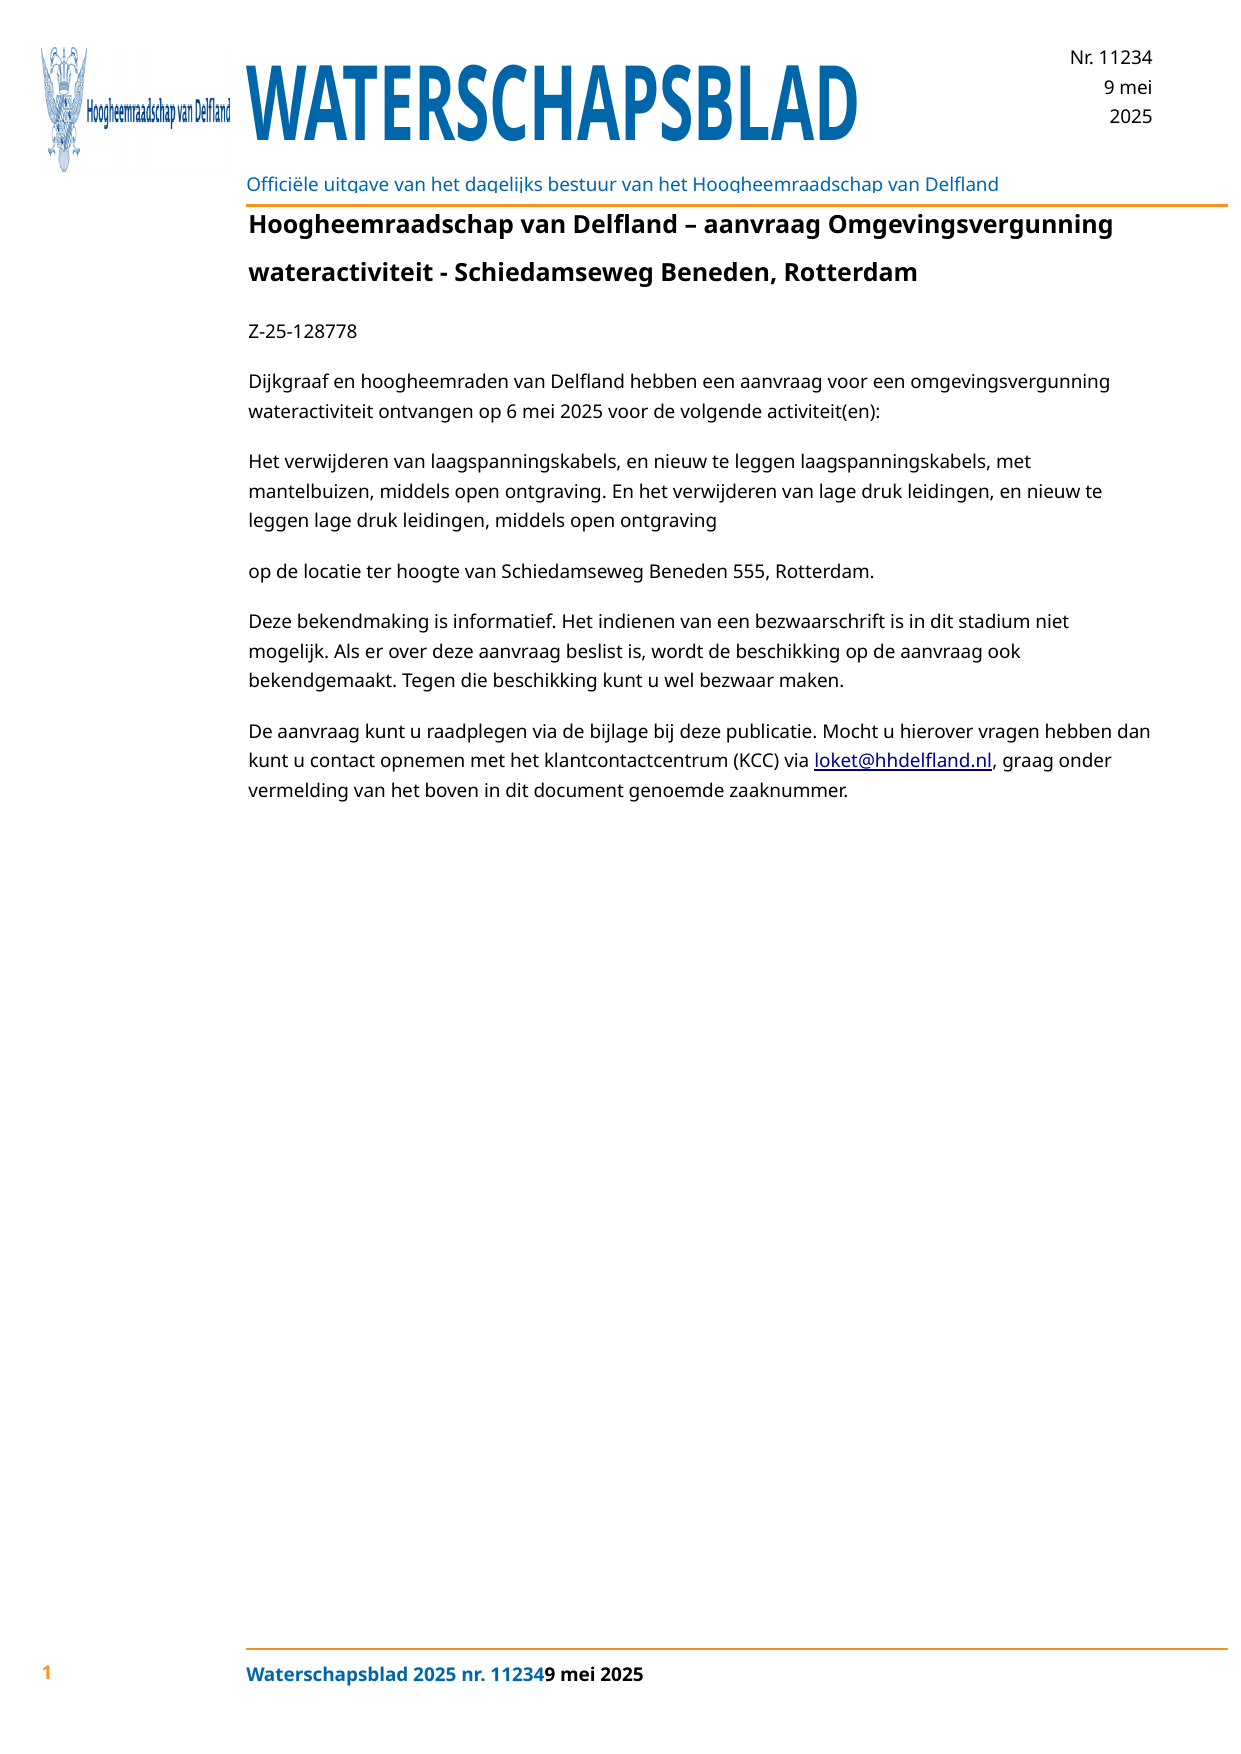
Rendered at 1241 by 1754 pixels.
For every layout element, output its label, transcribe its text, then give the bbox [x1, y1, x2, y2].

text Dijkgraaf en hoogheemraden van Delfland hebben een aanvraag voor een omgevingsvergunning wateractiviteit ontvangen op 6 mei 2025 voor de volgende activiteit(en): [248, 368, 1152, 424]
text Het verwijderen van laagspanningskabels, en nieuw te leggen laagspanningskabels, met mantelbuizen, middels open ontgraving. En het verwijderen van lage druk leidingen, en nieuw te leggen lage druk leidingen, middels open ontgraving [248, 448, 1152, 533]
text Hoogheemraadschap van Delfland – aanvraag Omgevingsvergunning wateractiviteit - Schiedamseweg Beneden, Rotterdam [248, 207, 1152, 288]
text De aanvraag kunt u raadplegen via de bijlage bij deze publicatie. Mocht u hierover vragen hebben dan kunt u contact opnemen met het klantcontactcentrum (KCC) via loket@hhdelfland.nl, graag onder vermelding van het boven in dit document genoemde zaaknummer. [248, 718, 1152, 803]
text Z-25-128778 [248, 318, 1152, 344]
text Deze bekendmaking is informatief. Het indienen van een bezwaarschrift is in dit stadium niet mogelijk. Als er over deze aanvraag beslist is, wordt de beschikking op de aanvraag ook bekendgemaakt. Tegen die beschikking kunt u wel bezwaar maken. [248, 608, 1152, 693]
text op de locatie ter hoogte van Schiedamseweg Beneden 555, Rotterdam. [248, 558, 1152, 584]
picture [41, 47, 231, 172]
